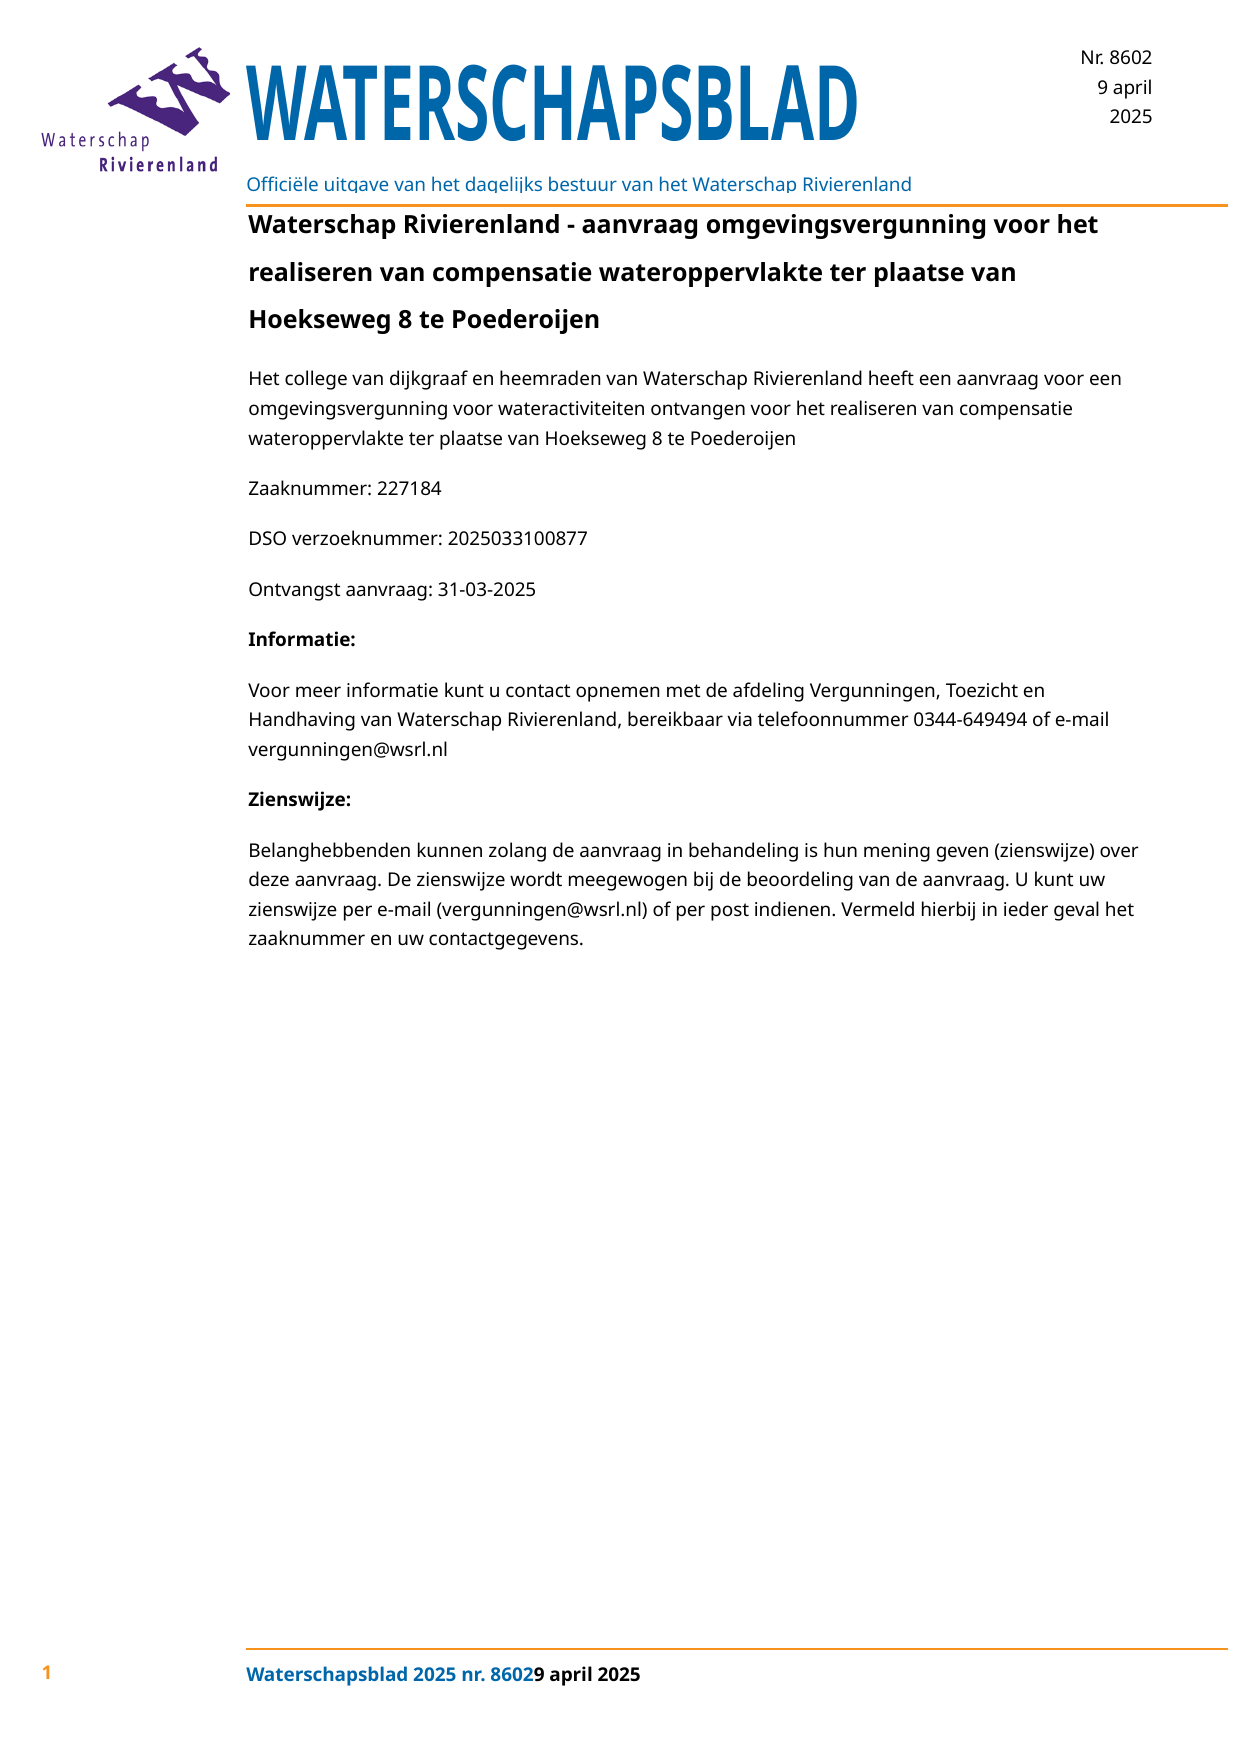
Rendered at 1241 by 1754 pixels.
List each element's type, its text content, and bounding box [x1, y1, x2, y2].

text DSO verzoeknummer: 2025033100877 [248, 526, 1152, 551]
text Voor meer informatie kunt u contact opnemen met de afdeling Vergunningen, Toezicht en Handhaving van Waterschap Rivierenland, bereikbaar via telefoonnummer 0344-649494 of e-mail vergunningen@wsrl.nl [248, 677, 1152, 762]
text Het college van dijkgraaf en heemraden van Waterschap Rivierenland heeft een aanvraag voor een omgevingsvergunning voor wateractiviteiten ontvangen voor het realiseren van compensatie wateroppervlakte ter plaatse van Hoekseweg 8 te Poederoijen [248, 366, 1152, 450]
text Belanghebbenden kunnen zolang de aanvraag in behandeling is hun mening geven (zienswijze) over deze aanvraag. De zienswijze wordt meegewogen bij de beoordeling van de aanvraag. U kunt uw zienswijze per e-mail (vergunningen@wsrl.nl) of per post indienen. Vermeld hierbij in ieder geval het zaaknummer en uw contactgegevens. [248, 837, 1152, 951]
text Ontvangst aanvraag: 31-03-2025 [248, 576, 1152, 602]
text Waterschap Rivierenland - aanvraag omgevingsvergunning voor het realiseren van compensatie wateroppervlakte ter plaatse van Hoekseweg 8 te Poederoijen [248, 207, 1152, 336]
text Zaaknummer: 227184 [248, 475, 1152, 501]
text Zienswijze: [248, 786, 1152, 812]
picture [41, 47, 231, 172]
text Informatie: [248, 626, 1152, 652]
